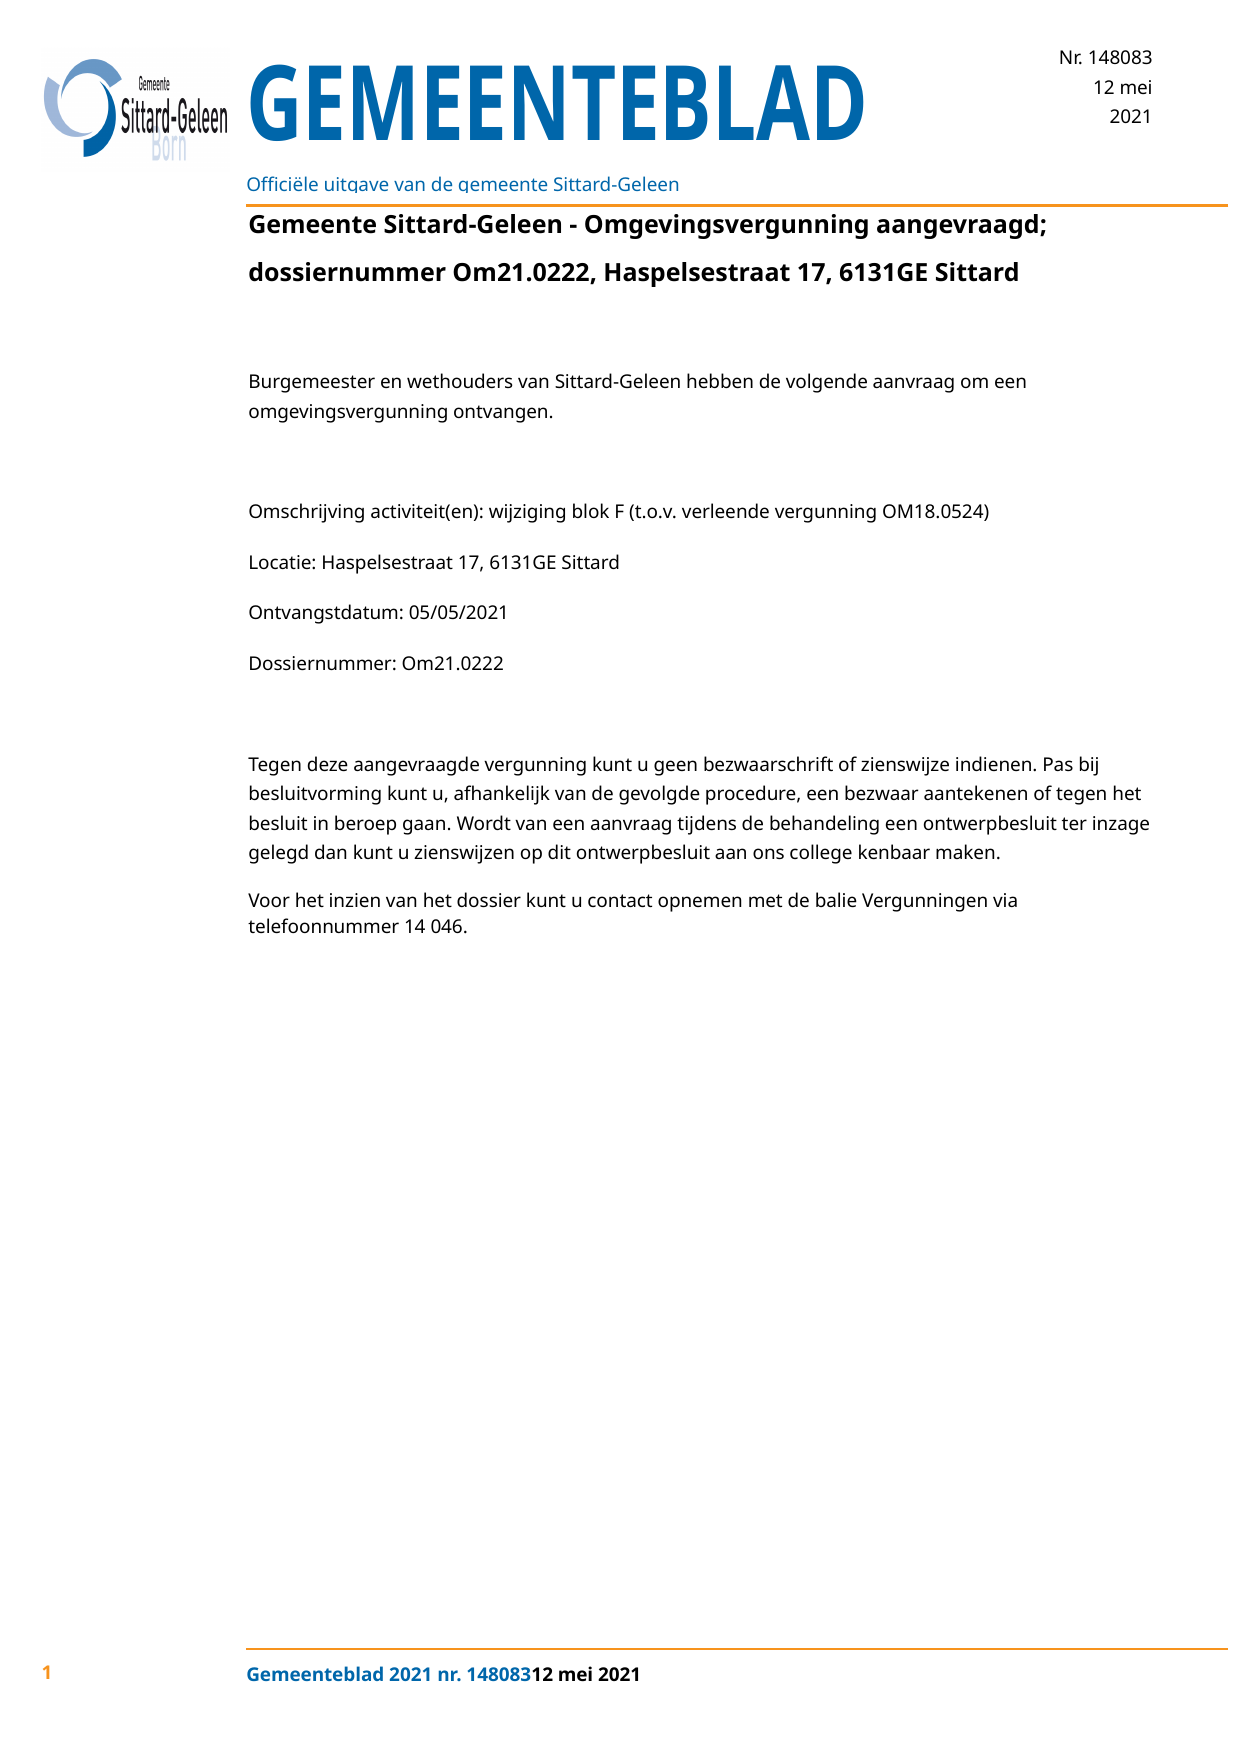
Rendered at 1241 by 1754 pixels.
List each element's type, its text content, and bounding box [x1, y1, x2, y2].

text Ontvangstdatum: 05/05/2021 [248, 599, 1152, 625]
picture [41, 47, 231, 172]
text Gemeente Sittard-Geleen - Omgevingsvergunning aangevraagd; dossiernummer Om21.0222, Haspelsestraat 17, 6131GE Sittard [248, 207, 1152, 288]
text Burgemeester en wethouders van Sittard-Geleen hebben de volgende aanvraag om een omgevingsvergunning ontvangen. [248, 368, 1152, 424]
text Voor het inzien van het dossier kunt u contact opnemen met de balie Vergunningen via telefoonnummer 14 046. [248, 887, 1152, 939]
text Dossiernummer: Om21.0222 [248, 650, 1152, 676]
text Omschrijving activiteit(en): wijziging blok F (t.o.v. verleende vergunning OM18.0524) [248, 499, 1152, 524]
text Locatie: Haspelsestraat 17, 6131GE Sittard [248, 549, 1152, 575]
text Tegen deze aangevraagde vergunning kunt u geen bezwaarschrift of zienswijze indienen. Pas bij besluitvorming kunt u, afhankelijk van de gevolgde procedure, een bezwaar aantekenen of tegen het besluit in beroep gaan. Wordt van een aanvraag tijdens de behandeling een ontwerpbesluit ter inzage gelegd dan kunt u zienswijzen op dit ontwerpbesluit aan ons college kenbaar maken. [248, 751, 1152, 865]
